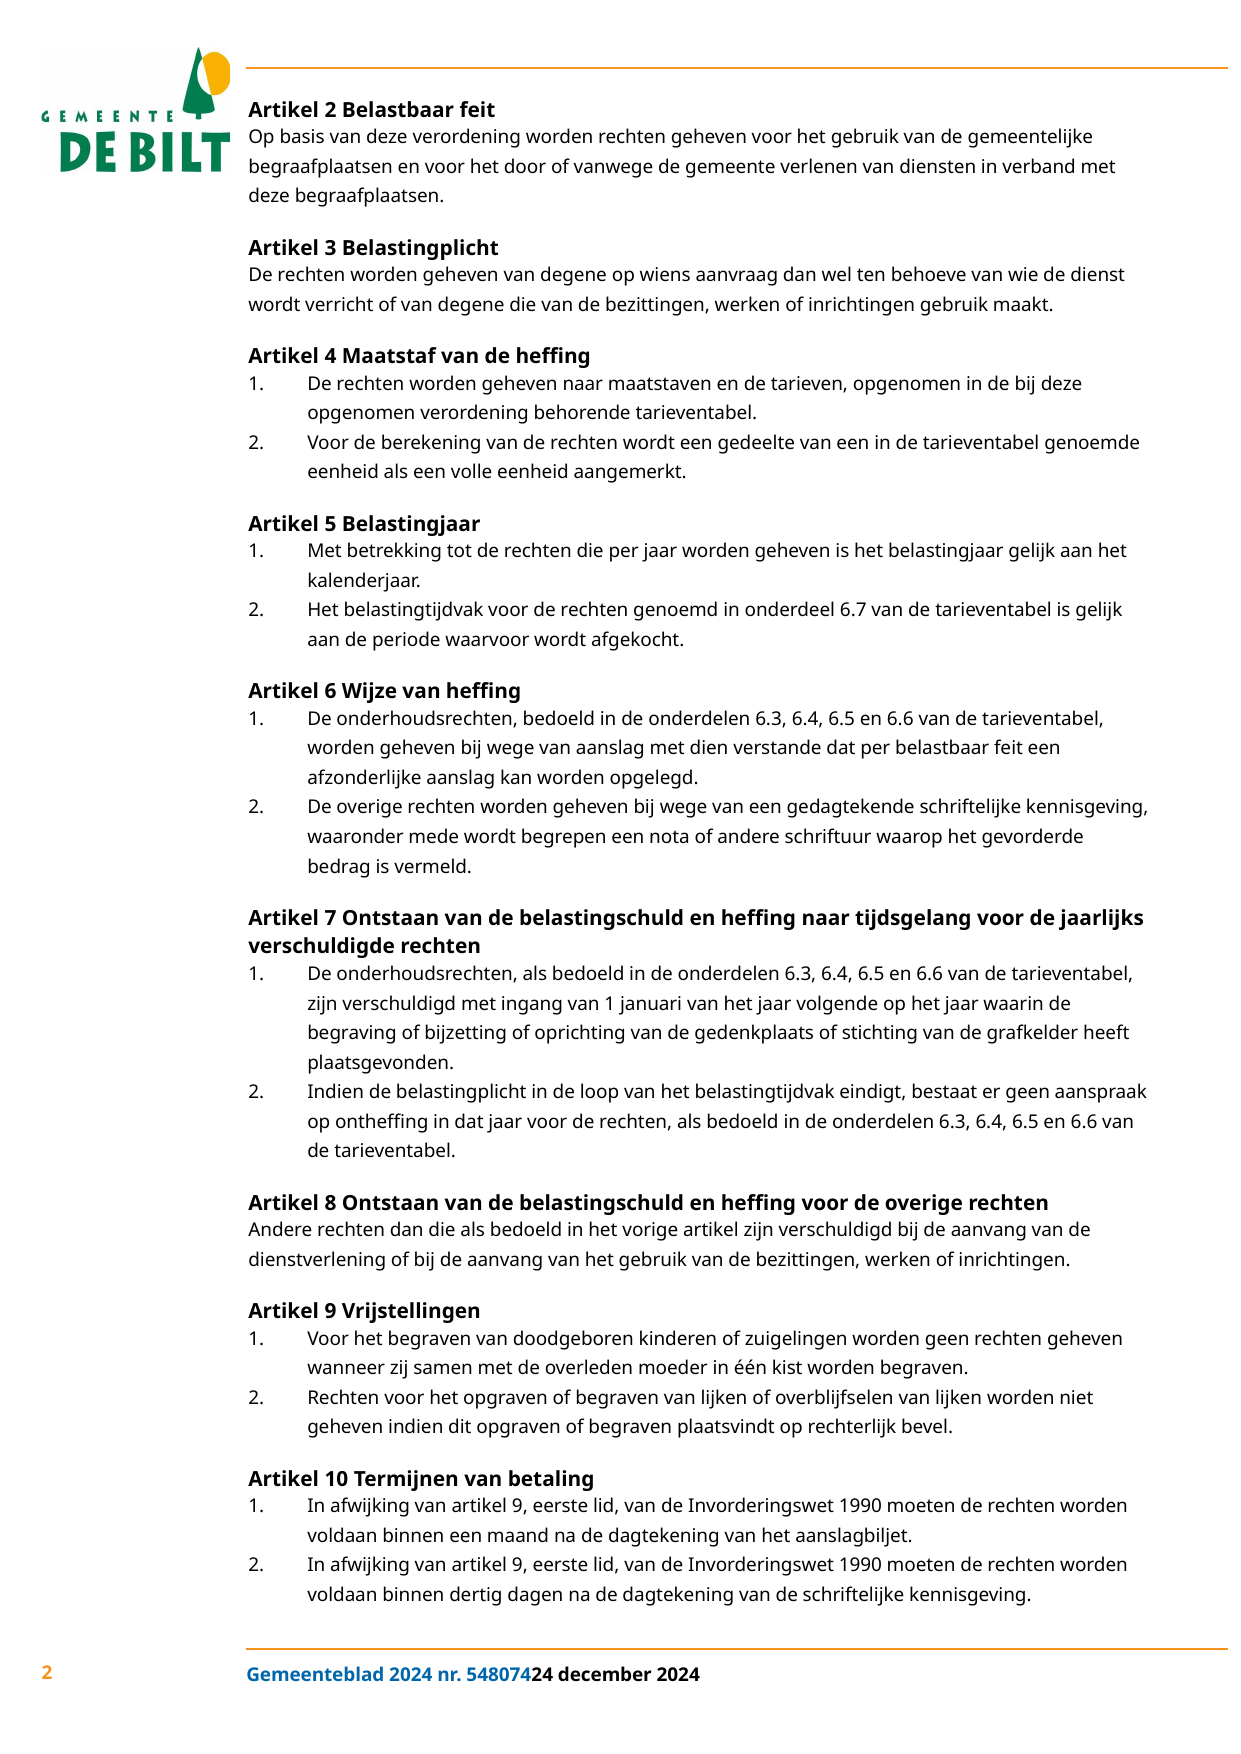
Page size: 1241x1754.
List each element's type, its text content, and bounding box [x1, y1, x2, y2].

text Artikel 7 Ontstaan van de belastingschuld en heffing naar tijdsgelang voor de jaarlijks verschuldigde rechten [248, 903, 1152, 960]
list In afwijking van artikel 9, eerste lid, van de Invorderingswet 1990 moeten de rechten worden voldaan binnen dertig dagen na de dagtekening van de schriftelijke kennisgeving. [248, 1552, 1152, 1607]
text Artikel 2 Belastbaar feit [248, 95, 1152, 123]
list De overige rechten worden geheven bij wege van een gedagtekende schriftelijke kennisgeving, waaronder mede wordt begrepen een nota of andere schriftuur waarop het gevorderde bedrag is vermeld. [248, 794, 1152, 878]
text Artikel 3 Belastingplicht [248, 233, 1152, 261]
list De onderhoudsrechten, als bedoeld in de onderdelen 6.3, 6.4, 6.5 en 6.6 van de tarieventabel, zijn verschuldigd met ingang van 1 januari van het jaar volgende op het jaar waarin de begraving of bijzetting of oprichting van de gedenkplaats of stichting van de grafkelder heeft plaatsgevonden. [248, 960, 1152, 1074]
text Andere rechten dan die als bedoeld in het vorige artikel zijn verschuldigd bij de aanvang van de dienstverlening of bij de aanvang van het gebruik van de bezittingen, werken of inrichtingen. [248, 1216, 1152, 1272]
list Voor het begraven van doodgeboren kinderen of zuigelingen worden geen rechten geheven wanneer zij samen met de overleden moeder in één kist worden begraven. [248, 1325, 1152, 1380]
list Voor de berekening van de rechten wordt een gedeelte van een in de tarieventabel genoemde eenheid als een volle eenheid aangemerkt. [248, 429, 1152, 484]
list Rechten voor het opgraven of begraven van lijken of overblijfselen van lijken worden niet geheven indien dit opgraven of begraven plaatsvindt op rechterlijk bevel. [248, 1384, 1152, 1439]
list Het belastingtijdvak voor de rechten genoemd in onderdeel 6.7 van de tarieventabel is gelijk aan de periode waarvoor wordt afgekocht. [248, 596, 1152, 652]
list In afwijking van artikel 9, eerste lid, van de Invorderingswet 1990 moeten de rechten worden voldaan binnen een maand na de dagtekening van het aanslagbiljet. [248, 1492, 1152, 1548]
text Artikel 5 Belastingjaar [248, 509, 1152, 537]
text Artikel 10 Termijnen van betaling [248, 1464, 1152, 1492]
list Indien de belastingplicht in de loop van het belastingtijdvak eindigt, bestaat er geen aanspraak op ontheffing in dat jaar voor de rechten, als bedoeld in de onderdelen 6.3, 6.4, 6.5 en 6.6 van de tarieventabel. [248, 1078, 1152, 1163]
text Artikel 8 Ontstaan van de belastingschuld en heffing voor de overige rechten [248, 1188, 1152, 1216]
list De rechten worden geheven naar maatstaven en de tarieven, opgenomen in de bij deze opgenomen verordening behorende tarieventabel. [248, 370, 1152, 425]
list Met betrekking tot de rechten die per jaar worden geheven is het belastingjaar gelijk aan het kalenderjaar. [248, 537, 1152, 593]
text Artikel 4 Maatstaf van de heffing [248, 341, 1152, 370]
text Artikel 6 Wijze van heffing [248, 676, 1152, 705]
list De onderhoudsrechten, bedoeld in de onderdelen 6.3, 6.4, 6.5 en 6.6 van de tarieventabel, worden geheven bij wege van aanslag met dien verstande dat per belastbaar feit een afzonderlijke aanslag kan worden opgelegd. [248, 705, 1152, 790]
text Artikel 9 Vrijstellingen [248, 1296, 1152, 1325]
text De rechten worden geheven van degene op wiens aanvraag dan wel ten behoeve van wie de dienst wordt verricht of van degene die van de bezittingen, werken of inrichtingen gebruik maakt. [248, 261, 1152, 317]
text Op basis van deze verordening worden rechten geheven voor het gebruik van de gemeentelijke begraafplaatsen en voor het door of vanwege de gemeente verlenen van diensten in verband met deze begraafplaatsen. [248, 123, 1152, 208]
picture [41, 47, 231, 172]
